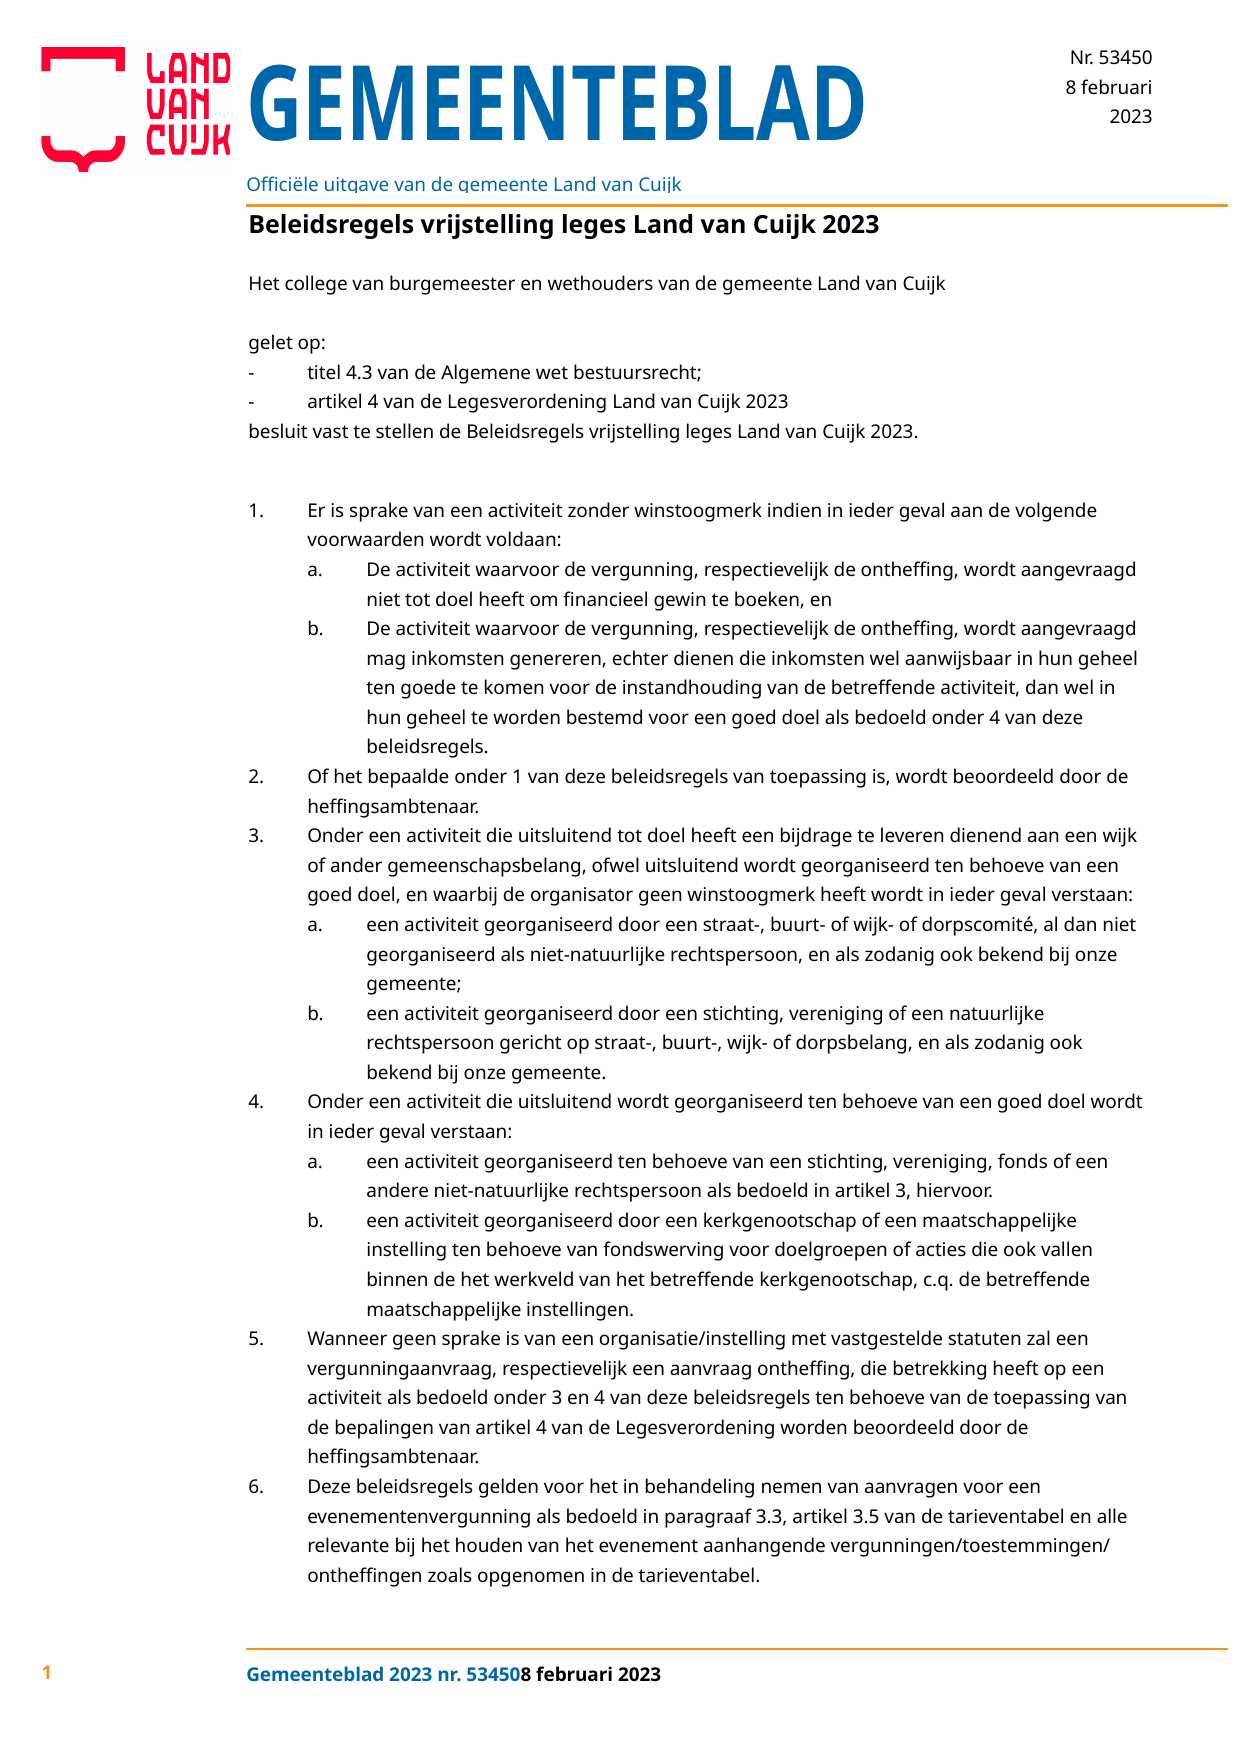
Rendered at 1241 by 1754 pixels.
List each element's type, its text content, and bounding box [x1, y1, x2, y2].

list De activiteit waarvoor de vergunning, respectievelijk de ontheffing, wordt aangevraagd mag inkomsten genereren, echter dienen die inkomsten wel aanwijsbaar in hun geheel ten goede te komen voor de instandhouding van de betreffende activiteit, dan wel in hun geheel te worden bestemd voor een goed doel als bedoeld onder 4 van deze beleidsregels. [307, 615, 1152, 759]
list Onder een activiteit die uitsluitend wordt georganiseerd ten behoeve van een goed doel wordt in ieder geval verstaan: [248, 1089, 1152, 1144]
text besluit vast te stellen de Beleidsregels vrijstelling leges Land van Cuijk 2023. [248, 418, 1152, 444]
list De activiteit waarvoor de vergunning, respectievelijk de ontheffing, wordt aangevraagd niet tot doel heeft om financieel gewin te boeken, en [307, 556, 1152, 612]
list een activiteit georganiseerd door een straat-, buurt- of wijk- of dorpscomité, al dan niet georganiseerd als niet-natuurlijke rechtspersoon, en als zodanig ook bekend bij onze gemeente; [307, 911, 1152, 996]
list Er is sprake van een activiteit zonder winstoogmerk indien in ieder geval aan de volgende voorwaarden wordt voldaan: [248, 497, 1152, 552]
list titel 4.3 van de Algemene wet bestuursrecht; [248, 359, 1152, 385]
text Beleidsregels vrijstelling leges Land van Cuijk 2023 [248, 207, 1152, 241]
list Wanneer geen sprake is van een organisatie/instelling met vastgestelde statuten zal een vergunningaanvraag, respectievelijk een aanvraag ontheffing, die betrekking heeft op een activiteit als bedoeld onder 3 en 4 van deze beleidsregels ten behoeve van de toepassing van de bepalingen van artikel 4 van de Legesverordening worden beoordeeld door de heffingsambtenaar. [248, 1325, 1152, 1469]
list Deze beleidsregels gelden voor het in behandeling nemen van aanvragen voor een evenementenvergunning als bedoeld in paragraaf 3.3, artikel 3.5 van de tarieventabel en alle relevante bij het houden van het evenement aanhangende vergunningen/toestemmingen/ ontheffingen zoals opgenomen in de tarieventabel. [248, 1473, 1152, 1588]
list een activiteit georganiseerd ten behoeve van een stichting, vereniging, fonds of een andere niet-natuurlijke rechtspersoon als bedoeld in artikel 3, hiervoor. [307, 1148, 1152, 1203]
list Onder een activiteit die uitsluitend tot doel heeft een bijdrage te leveren dienend aan een wijk of ander gemeenschapsbelang, ofwel uitsluitend wordt georganiseerd ten behoeve van een goed doel, en waarbij de organisator geen winstoogmerk heeft wordt in ieder geval verstaan: [248, 822, 1152, 907]
text gelet op: [248, 329, 1152, 355]
list artikel 4 van de Legesverordening Land van Cuijk 2023 [248, 389, 1152, 414]
text Het college van burgemeester en wethouders van de gemeente Land van Cuijk [248, 270, 1152, 296]
list een activiteit georganiseerd door een stichting, vereniging of een natuurlijke rechtspersoon gericht op straat-, buurt-, wijk- of dorpsbelang, en als zodanig ook bekend bij onze gemeente. [307, 1000, 1152, 1085]
list een activiteit georganiseerd door een kerkgenootschap of een maatschappelijke instelling ten behoeve van fondswerving voor doelgroepen of acties die ook vallen binnen de het werkveld van het betreffende kerkgenootschap, c.q. de betreffende maatschappelijke instellingen. [307, 1207, 1152, 1322]
picture [41, 47, 231, 172]
list Of het bepaalde onder 1 van deze beleidsregels van toepassing is, wordt beoordeeld door de heffingsambtenaar. [248, 763, 1152, 819]
